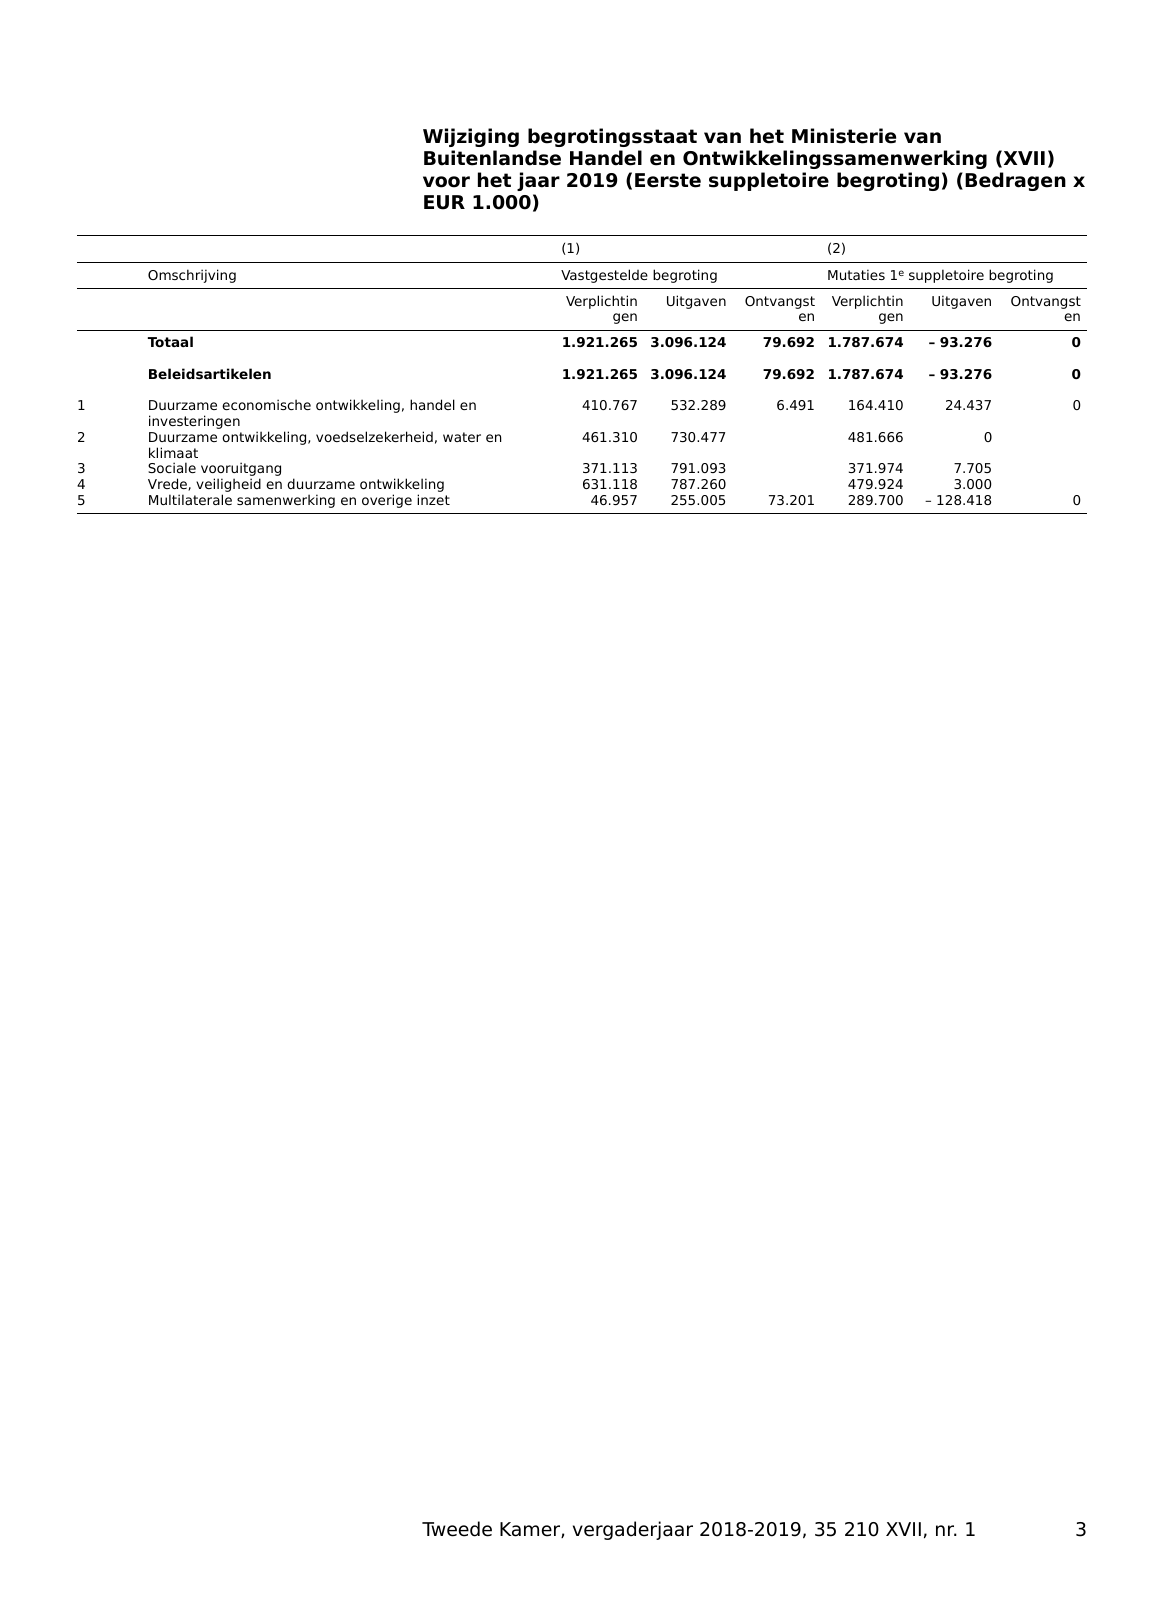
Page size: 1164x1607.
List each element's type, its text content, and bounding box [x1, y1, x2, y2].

table_cell 79.692 [732, 331, 821, 351]
table_header (2) [821, 236, 1087, 262]
table_cell [732, 430, 821, 461]
table_cell 3 [77, 461, 142, 477]
table_cell 1.787.674 [821, 367, 909, 382]
table_cell Vrede, veiligheid en duurzame ontwikkeling [142, 477, 555, 493]
table_cell 787.260 [644, 477, 732, 493]
table_cell 532.289 [644, 398, 732, 430]
table_cell [142, 383, 555, 398]
table_cell 289.700 [821, 493, 909, 513]
table_cell 3.096.124 [644, 331, 732, 351]
table_cell 46.957 [555, 493, 644, 513]
table_cell 371.113 [555, 461, 644, 477]
table_cell 7.705 [909, 461, 998, 477]
table_cell 0 [909, 430, 998, 461]
table_cell [909, 351, 998, 367]
table_cell [644, 383, 732, 398]
table_cell Uitgaven [909, 289, 998, 329]
table_cell Duurzame ontwikkeling, voedselzekerheid, water en klimaat [142, 430, 555, 461]
table_cell 255.005 [644, 493, 732, 513]
table_cell 1 [77, 398, 142, 430]
table_cell 0 [998, 331, 1087, 351]
table_cell [77, 351, 142, 367]
table_cell [555, 351, 644, 367]
table_cell [732, 383, 821, 398]
table_cell 3.096.124 [644, 367, 732, 382]
table_cell Verplichtingen [821, 289, 909, 329]
table_cell [77, 263, 142, 288]
table_cell 1.921.265 [555, 367, 644, 382]
table_cell Uitgaven [644, 289, 732, 329]
table_cell 2 [77, 430, 142, 461]
table_cell 1.921.265 [555, 331, 644, 351]
table_cell Mutaties 1e suppletoire begroting [821, 263, 1087, 288]
table_cell [909, 383, 998, 398]
table_cell 1.787.674 [821, 331, 909, 351]
table_cell [142, 289, 555, 329]
text Wijziging begrotingsstaat van het Ministerie van Buitenlandse Handel en Ontwikkelingssamenwerking (XVII) voor het jaar 2019 (Eerste suppletoire begroting) (Bedragen x EUR 1.000) [422, 126, 1087, 213]
table_cell 24.437 [909, 398, 998, 430]
table_cell 0 [998, 398, 1087, 430]
table_cell [998, 430, 1087, 461]
table_cell – 93.276 [909, 331, 998, 351]
table_cell [998, 351, 1087, 367]
table_cell 164.410 [821, 398, 909, 430]
table_cell 6.491 [732, 398, 821, 430]
table_cell [732, 477, 821, 493]
table_cell 631.118 [555, 477, 644, 493]
table_cell Ontvangsten [998, 289, 1087, 329]
table_cell Duurzame economische ontwikkeling, handel en investeringen [142, 398, 555, 430]
table_cell Beleidsartikelen [142, 367, 555, 382]
table_cell 5 [77, 493, 142, 513]
table_cell 79.692 [732, 367, 821, 382]
table_cell 73.201 [732, 493, 821, 513]
table_cell [77, 331, 142, 351]
table_header [77, 236, 142, 262]
table_header [142, 236, 555, 262]
table_cell [821, 383, 909, 398]
table_cell Sociale vooruitgang [142, 461, 555, 477]
table_cell 0 [998, 367, 1087, 382]
table_cell [644, 351, 732, 367]
table_cell [998, 383, 1087, 398]
table_cell Ontvangsten [732, 289, 821, 329]
table_cell [77, 383, 142, 398]
table_cell 479.924 [821, 477, 909, 493]
table_cell 791.093 [644, 461, 732, 477]
table_cell 410.767 [555, 398, 644, 430]
table_cell [77, 289, 142, 329]
table_cell 371.974 [821, 461, 909, 477]
table_cell [998, 461, 1087, 477]
table_cell 461.310 [555, 430, 644, 461]
table_cell [77, 367, 142, 382]
table_header (1) [555, 236, 821, 262]
table_cell 4 [77, 477, 142, 493]
table_cell [998, 477, 1087, 493]
table_cell – 93.276 [909, 367, 998, 382]
table_cell Multilaterale samenwerking en overige inzet [142, 493, 555, 513]
table_cell [821, 351, 909, 367]
table_cell 3.000 [909, 477, 998, 493]
table_cell [555, 383, 644, 398]
table_cell 0 [998, 493, 1087, 513]
table_cell [142, 351, 555, 367]
table_cell [732, 461, 821, 477]
table_cell – 128.418 [909, 493, 998, 513]
table_cell 730.477 [644, 430, 732, 461]
table_cell Totaal [142, 331, 555, 351]
table_cell 481.666 [821, 430, 909, 461]
table_cell [732, 351, 821, 367]
table_cell Vastgestelde begroting [555, 263, 821, 288]
table_cell Verplichtingen [555, 289, 644, 329]
table_cell Omschrijving [142, 263, 555, 288]
